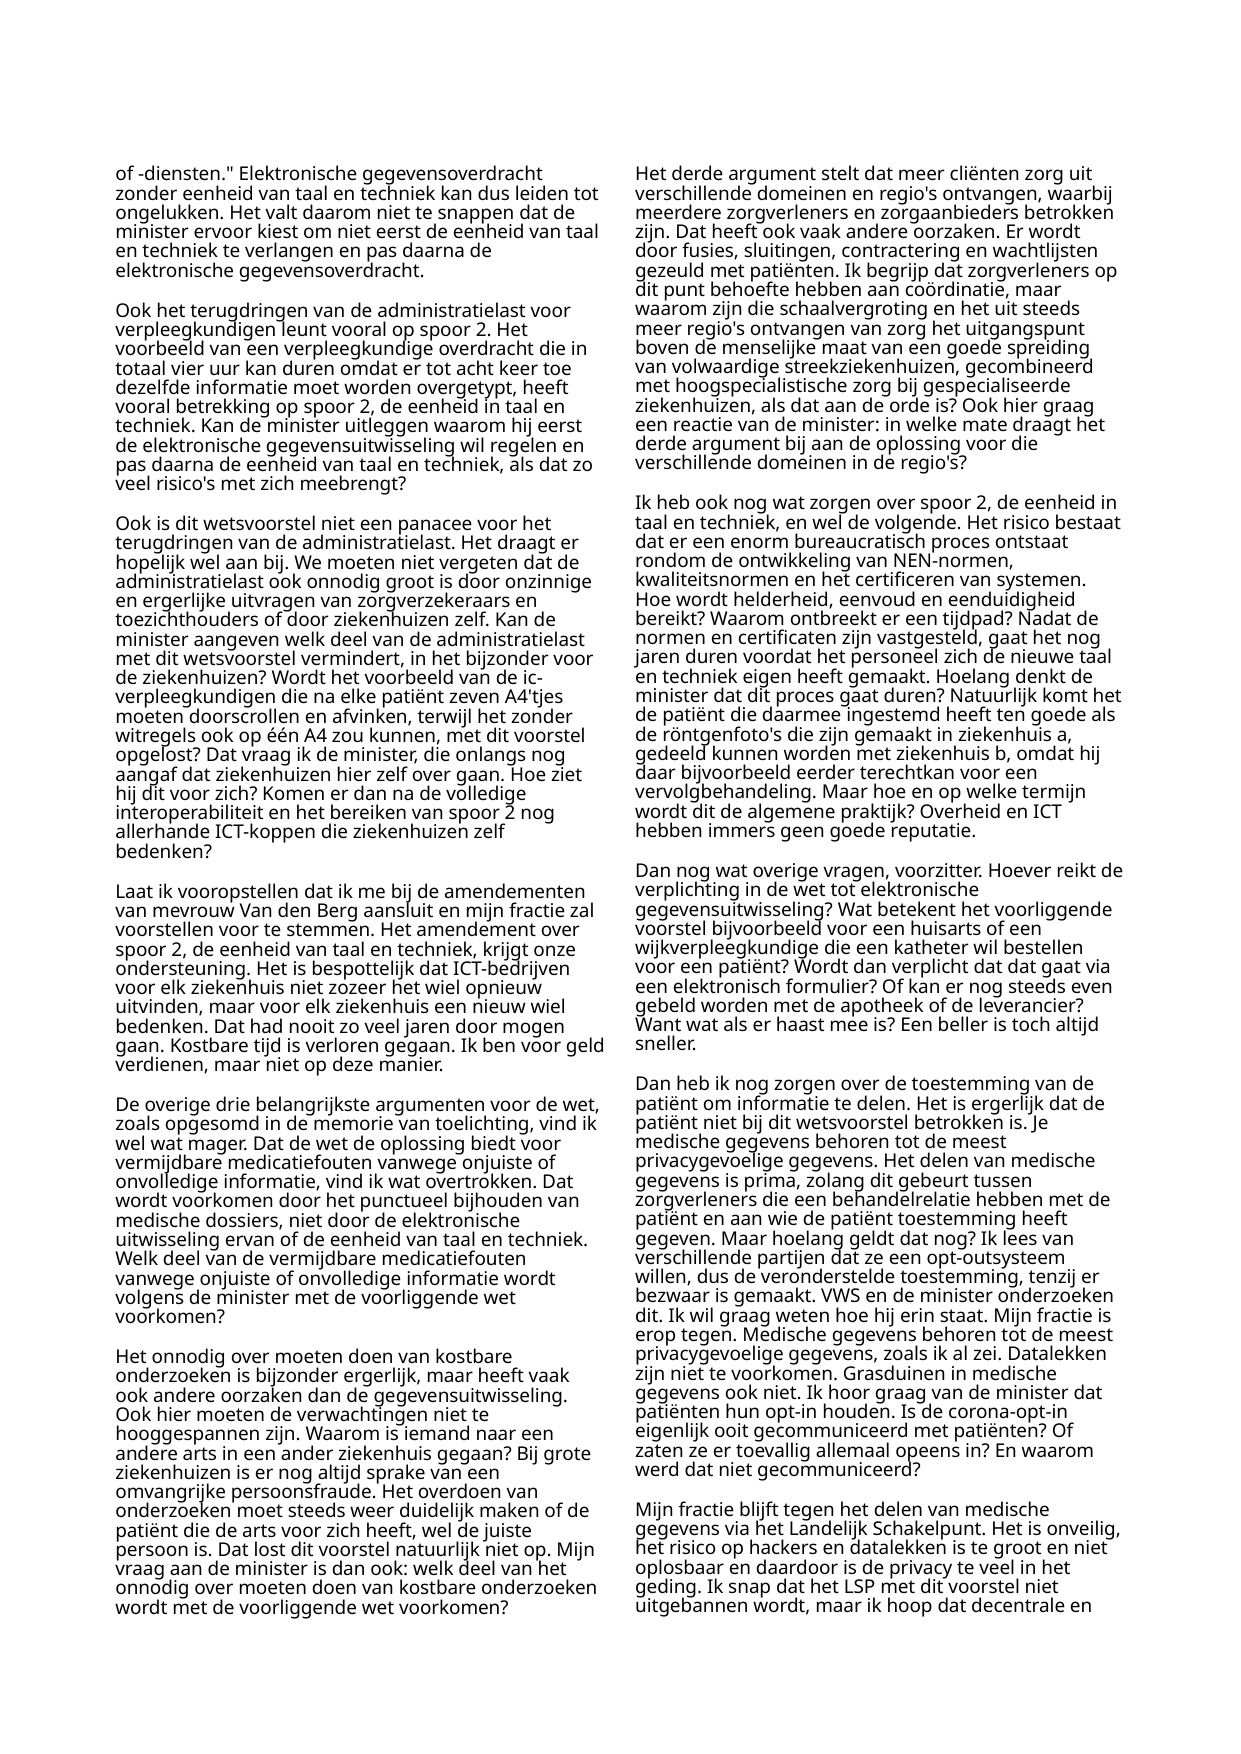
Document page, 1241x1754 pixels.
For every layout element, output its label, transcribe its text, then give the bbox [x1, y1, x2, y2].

text of -diensten." Elektronische gegevensoverdracht zonder eenheid van taal en techniek kan dus leiden tot ongelukken. Het valt daarom niet te snappen dat de minister ervoor kiest om niet eerst de eenheid van taal en techniek te verlangen en pas daarna de elektronische gegevensoverdracht. [115, 165, 605, 281]
text Ik heb ook nog wat zorgen over spoor 2, de eenheid in taal en techniek, en wel de volgende. Het risico bestaat dat er een enorm bureaucratisch proces ontstaat rondom de ontwikkeling van NEN-normen, kwaliteitsnormen en het certificeren van systemen. Hoe wordt helderheid, eenvoud en eenduidigheid bereikt? Waarom ontbreekt er een tijdpad? Nadat de normen en certificaten zijn vastgesteld, gaat het nog jaren duren voordat het personeel zich de nieuwe taal en techniek eigen heeft gemaakt. Hoelang denkt de minister dat dit proces gaat duren? Natuurlijk komt het de patiënt die daarmee ingestemd heeft ten goede als de röntgenfoto's die zijn gemaakt in ziekenhuis a, gedeeld kunnen worden met ziekenhuis b, omdat hij daar bijvoorbeeld eerder terechtkan voor een vervolgbehandeling. Maar hoe en op welke termijn wordt dit de algemene praktijk? Overheid en ICT hebben immers geen goede reputatie. [635, 494, 1125, 841]
text Het onnodig over moeten doen van kostbare onderzoeken is bijzonder ergerlijk, maar heeft vaak ook andere oorzaken dan de gegevensuitwisseling. Ook hier moeten de verwachtingen niet te hooggespannen zijn. Waarom is iemand naar een andere arts in een ander ziekenhuis gegaan? Bij grote ziekenhuizen is er nog altijd sprake van een omvangrijke persoonsfraude. Het overdoen van onderzoeken moet steeds weer duidelijk maken of de patiënt die de arts voor zich heeft, wel de juiste persoon is. Dat lost dit voorstel natuurlijk niet op. Mijn vraag aan de minister is dan ook: welk deel van het onnodig over moeten doen van kostbare onderzoeken wordt met de voorliggende wet voorkomen? [115, 1348, 605, 1618]
text Het derde argument stelt dat meer cliënten zorg uit verschillende domeinen en regio's ontvangen, waarbij meerdere zorgverleners en zorgaanbieders betrokken zijn. Dat heeft ook vaak andere oorzaken. Er wordt door fusies, sluitingen, contractering en wachtlijsten gezeuld met patiënten. Ik begrijp dat zorgverleners op dit punt behoefte hebben aan coördinatie, maar waarom zijn die schaalvergroting en het uit steeds meer regio's ontvangen van zorg het uitgangspunt boven de menselijke maat van een goede spreiding van volwaardige streekziekenhuizen, gecombineerd met hoogspecialistische zorg bij gespecialiseerde ziekenhuizen, als dat aan de orde is? Ook hier graag een reactie van de minister: in welke mate draagt het derde argument bij aan de oplossing voor die verschillende domeinen in de regio's? [635, 165, 1125, 474]
text Mijn fractie blijft tegen het delen van medische gegevens via het Landelijk Schakelpunt. Het is onveilig, het risico op hackers en datalekken is te groot en niet oplosbaar en daardoor is de privacy te veel in het geding. Ik snap dat het LSP met dit voorstel niet uitgebannen wordt, maar ik hoop dat decentrale en [635, 1501, 1125, 1616]
text Ook het terugdringen van de administratielast voor verpleegkundigen leunt vooral op spoor 2. Het voorbeeld van een verpleegkundige overdracht die in totaal vier uur kan duren omdat er tot acht keer toe dezelfde informatie moet worden overgetypt, heeft vooral betrekking op spoor 2, de eenheid in taal en techniek. Kan de minister uitleggen waarom hij eerst de elektronische gegevensuitwisseling wil regelen en pas daarna de eenheid van taal en techniek, als dat zo veel risico's met zich meebrengt? [115, 302, 605, 494]
text Ook is dit wetsvoorstel niet een panacee voor het terugdringen van de administratielast. Het draagt er hopelijk wel aan bij. We moeten niet vergeten dat de administratielast ook onnodig groot is door onzinnige en ergerlijke uitvragen van zorgverzekeraars en toezichthouders of door ziekenhuizen zelf. Kan de minister aangeven welk deel van de administratielast met dit wetsvoorstel vermindert, in het bijzonder voor de ziekenhuizen? Wordt het voorbeeld van de ic-verpleegkundigen die na elke patiënt zeven A4'tjes moeten doorscrollen en afvinken, terwijl het zonder witregels ook op één A4 zou kunnen, met dit voorstel opgelost? Dat vraag ik de minister, die onlangs nog aangaf dat ziekenhuizen hier zelf over gaan. Hoe ziet hij dit voor zich? Komen er dan na de volledige interoperabiliteit en het bereiken van spoor 2 nog allerhande ICT-koppen die ziekenhuizen zelf bedenken? [115, 515, 605, 862]
text De overige drie belangrijkste argumenten voor de wet, zoals opgesomd in de memorie van toelichting, vind ik wel wat mager. Dat de wet de oplossing biedt voor vermijdbare medicatiefouten vanwege onjuiste of onvolledige informatie, vind ik wat overtrokken. Dat wordt voorkomen door het punctueel bijhouden van medische dossiers, niet door de elektronische uitwisseling ervan of de eenheid van taal en techniek. Welk deel van de vermijdbare medicatiefouten vanwege onjuiste of onvolledige informatie wordt volgens de minister met de voorliggende wet voorkomen? [115, 1096, 605, 1327]
text Dan nog wat overige vragen, voorzitter. Hoever reikt de verplichting in de wet tot elektronische gegevensuitwisseling? Wat betekent het voorliggende voorstel bijvoorbeeld voor een huisarts of een wijkverpleegkundige die een katheter wil bestellen voor een patiënt? Wordt dan verplicht dat dat gaat via een elektronisch formulier? Of kan er nog steeds even gebeld worden met de apotheek of de leverancier? Want wat als er haast mee is? Een beller is toch altijd sneller. [635, 862, 1125, 1055]
text Laat ik vooropstellen dat ik me bij de amendementen van mevrouw Van den Berg aansluit en mijn fractie zal voorstellen voor te stemmen. Het amendement over spoor 2, de eenheid van taal en techniek, krijgt onze ondersteuning. Het is bespottelijk dat ICT-bedrijven voor elk ziekenhuis niet zozeer het wiel opnieuw uitvinden, maar voor elk ziekenhuis een nieuw wiel bedenken. Dat had nooit zo veel jaren door mogen gaan. Kostbare tijd is verloren gegaan. Ik ben voor geld verdienen, maar niet op deze manier. [115, 883, 605, 1075]
text Dan heb ik nog zorgen over de toestemming van de patiënt om informatie te delen. Het is ergerlijk dat de patiënt niet bij dit wetsvoorstel betrokken is. Je medische gegevens behoren tot de meest privacygevoelige gegevens. Het delen van medische gegevens is prima, zolang dit gebeurt tussen zorgverleners die een behandelrelatie hebben met de patiënt en aan wie de patiënt toestemming heeft gegeven. Maar hoelang geldt dat nog? Ik lees van verschillende partijen dat ze een opt-outsysteem willen, dus de veronderstelde toestemming, tenzij er bezwaar is gemaakt. VWS en de minister onderzoeken dit. Ik wil graag weten hoe hij erin staat. Mijn fractie is erop tegen. Medische gegevens behoren tot de meest privacygevoelige gegevens, zoals ik al zei. Datalekken zijn niet te voorkomen. Grasduinen in medische gegevens ook niet. Ik hoor graag van de minister dat patiënten hun opt-in houden. Is de corona-opt-in eigenlijk ooit gecommuniceerd met patiënten? Of zaten ze er toevallig allemaal opeens in? En waarom werd dat niet gecommuniceerd? [635, 1075, 1125, 1480]
